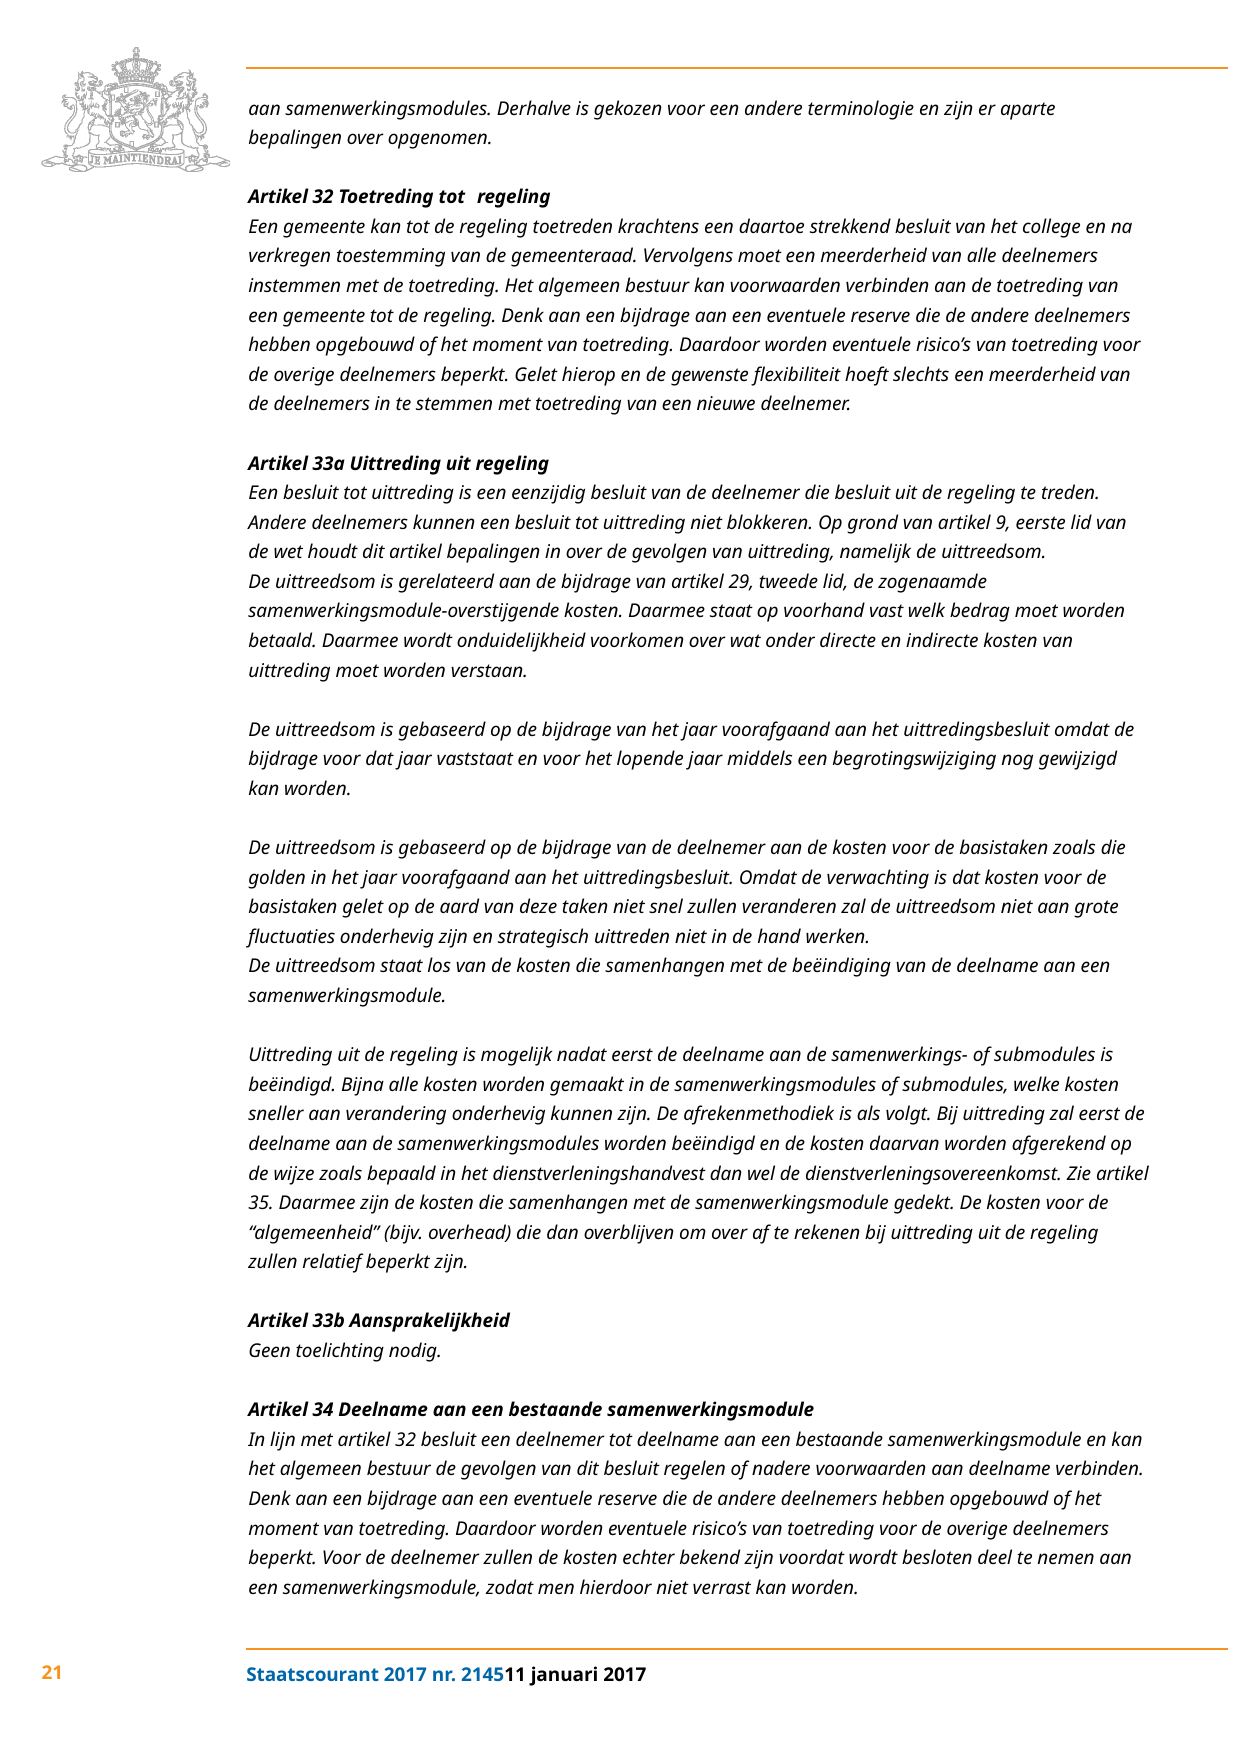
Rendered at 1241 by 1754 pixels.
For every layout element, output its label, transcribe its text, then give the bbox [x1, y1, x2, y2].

text Uittreding uit de regeling is mogelijk nadat eerst de deelname aan de samenwerkings- of submodules is beëindigd. Bijna alle kosten worden gemaakt in de samenwerkingsmodules of submodules, welke kosten sneller aan verandering onderhevig kunnen zijn. De afrekenmethodiek is als volgt. Bij uittreding zal eerst de deelname aan de samenwerkingsmodules worden beëindigd en de kosten daarvan worden afgerekend op de wijze zoals bepaald in het dienstverleningshandvest dan wel de dienstverleningsovereenkomst. Zie artikel 35. Daarmee zijn de kosten die samenhangen met de samenwerkingsmodule gedekt. De kosten voor de “algemeenheid” (bijv. overhead) die dan overblijven om over af te rekenen bij uittreding uit de regeling zullen relatief beperkt zijn. [248, 1041, 1152, 1274]
text In lijn met artikel 32 besluit een deelnemer tot deelname aan een bestaande samenwerkingsmodule en kan het algemeen bestuur de gevolgen van dit besluit regelen of nadere voorwaarden aan deelname verbinden. Denk aan een bijdrage aan een eventuele reserve die de andere deelnemers hebben opgebouwd of het moment van toetreding. Daardoor worden eventuele risico’s van toetreding voor de overige deelnemers beperkt. Voor de deelnemer zullen de kosten echter bekend zijn voordat wordt besloten deel te nemen aan een samenwerkingsmodule, zodat men hierdoor niet verrast kan worden. [248, 1426, 1152, 1600]
picture [41, 47, 231, 172]
text Artikel 33b Aansprakelijkheid [248, 1308, 1152, 1333]
text aan samenwerkingsmodules. Derhalve is gekozen voor een andere terminologie en zijn er aparte bepalingen over opgenomen. [248, 95, 1152, 150]
text Artikel 34 Deelname aan een bestaande samenwerkingsmodule [248, 1396, 1152, 1422]
text Een gemeente kan tot de regeling toetreden krachtens een daartoe strekkend besluit van het college en na verkregen toestemming van de gemeenteraad. Vervolgens moet een meerderheid van alle deelnemers instemmen met de toetreding. Het algemeen bestuur kan voorwaarden verbinden aan de toetreding van een gemeente tot de regeling. Denk aan een bijdrage aan een eventuele reserve die de andere deelnemers hebben opgebouwd of het moment van toetreding. Daardoor worden eventuele risico’s van toetreding voor de overige deelnemers beperkt. Gelet hierop en de gewenste flexibiliteit hoeft slechts een meerderheid van de deelnemers in te stemmen met toetreding van een nieuwe deelnemer. [248, 213, 1152, 416]
text De uittreedsom is gerelateerd aan de bijdrage van artikel 29, tweede lid, de zogenaamde samenwerkingsmodule-overstijgende kosten. Daarmee staat op voorhand vast welk bedrag moet worden betaald. Daarmee wordt onduidelijkheid voorkomen over wat onder directe en indirecte kosten van uittreding moet worden verstaan. [248, 568, 1152, 683]
text De uittreedsom is gebaseerd op de bijdrage van het jaar voorafgaand aan het uittredingsbesluit omdat de bijdrage voor dat jaar vaststaat en voor het lopende jaar middels een begrotingswijziging nog gewijzigd kan worden. [248, 716, 1152, 801]
text De uittreedsom staat los van de kosten die samenhangen met de beëindiging van de deelname aan een samenwerkingsmodule. [248, 953, 1152, 1008]
text De uittreedsom is gebaseerd op de bijdrage van de deelnemer aan de kosten voor de basistaken zoals die golden in het jaar voorafgaand aan het uittredingsbesluit. Omdat de verwachting is dat kosten voor de basistaken gelet op de aard van deze taken niet snel zullen veranderen zal de uittreedsom niet aan grote fluctuaties onderhevig zijn en strategisch uittreden niet in de hand werken. [248, 834, 1152, 949]
text Artikel 32 Toetreding tot regeling [248, 183, 1152, 209]
text Een besluit tot uittreding is een eenzijdig besluit van de deelnemer die besluit uit de regeling te treden. Andere deelnemers kunnen een besluit tot uittreding niet blokkeren. Op grond van artikel 9, eerste lid van de wet houdt dit artikel bepalingen in over de gevolgen van uittreding, namelijk de uittreedsom. [248, 479, 1152, 564]
text Geen toelichting nodig. [248, 1337, 1152, 1363]
text Artikel 33a Uittreding uit regeling [248, 450, 1152, 476]
